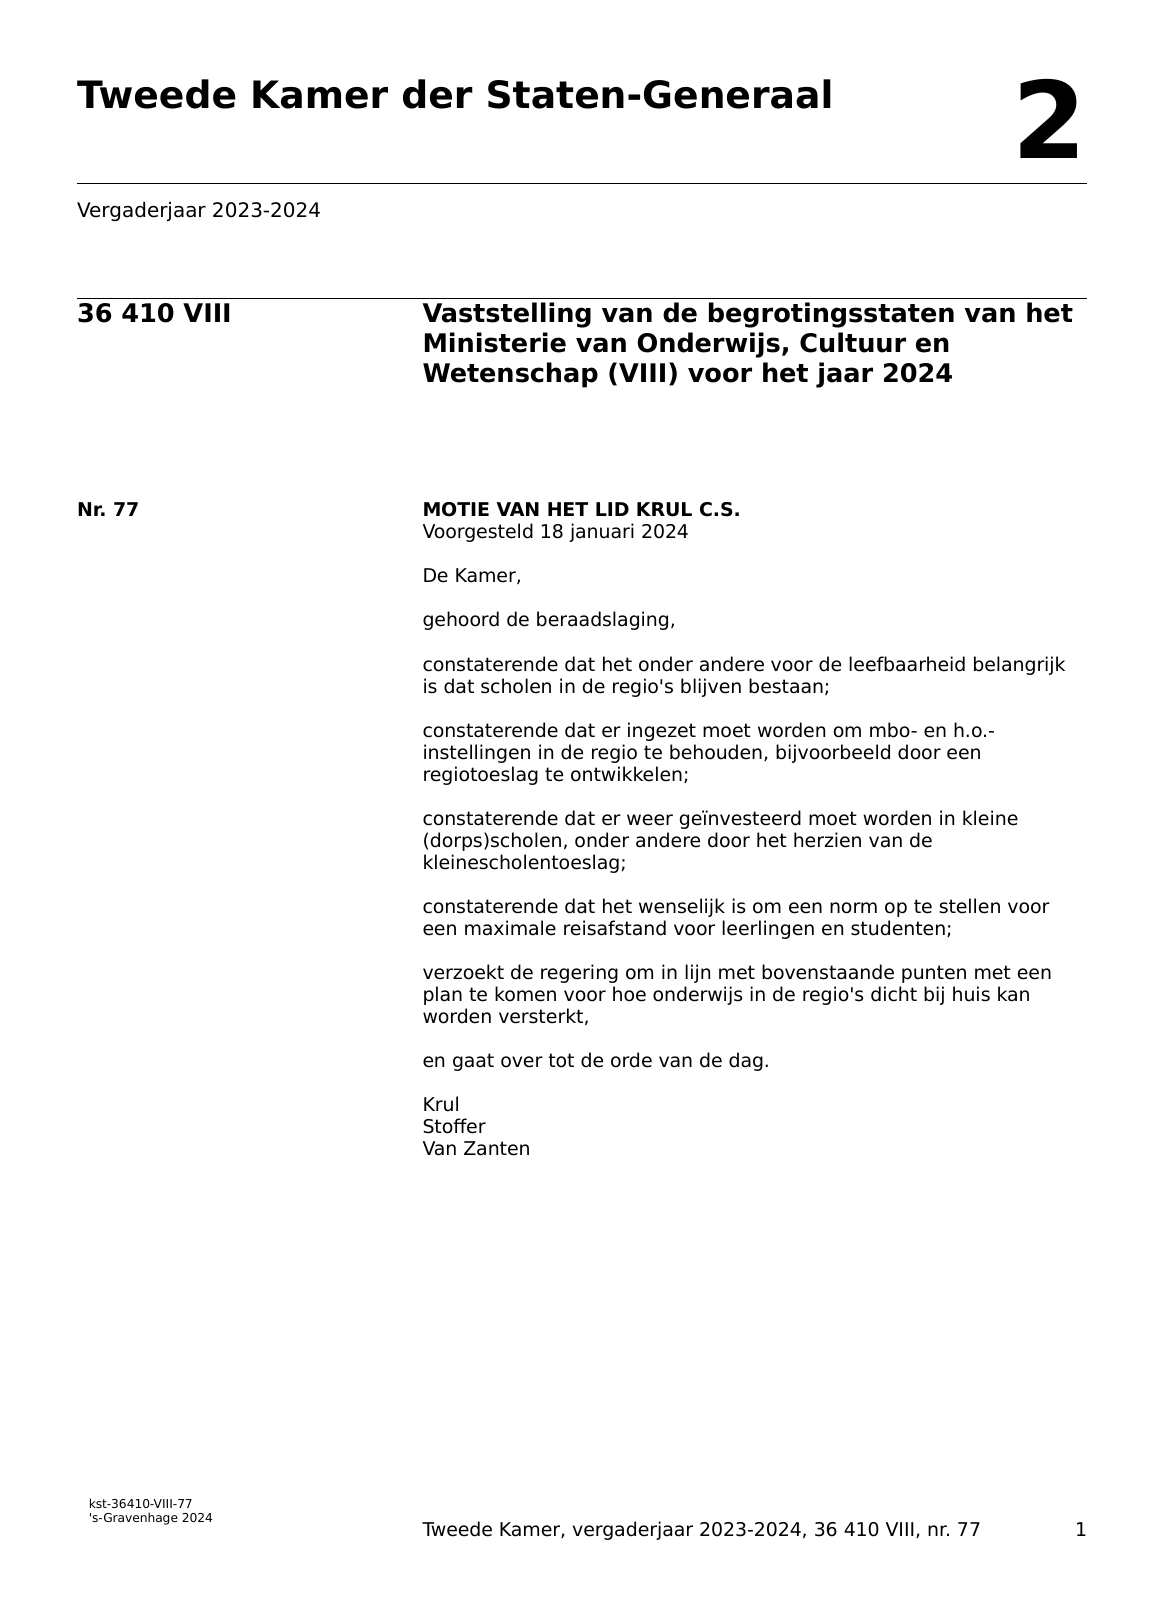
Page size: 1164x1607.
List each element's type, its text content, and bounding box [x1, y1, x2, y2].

table_header 2 [886, 59, 1087, 183]
text verzoekt de regering om in lijn met bovenstaande punten met een plan te komen voor hoe onderwijs in de regio's dicht bij huis kan worden versterkt, [422, 962, 1087, 1028]
text Stoffer [422, 1116, 1087, 1138]
text gehoord de beraadslaging, [422, 609, 1087, 631]
text constaterende dat het wenselijk is om een norm op te stellen voor een maximale reisafstand voor leerlingen en studenten; [422, 896, 1087, 940]
text Van Zanten [422, 1138, 1087, 1160]
text constaterende dat er ingezet moet worden om mbo- en h.o.-instellingen in de regio te behouden, bijvoorbeeld door een regiotoeslag te ontwikkelen; [422, 720, 1087, 786]
text kst-36410-VIII-77 [88, 1497, 323, 1511]
subtitle 36 410 VIII Vaststelling van de begrotingsstaten van het Ministerie van Onderwijs, Cultuur en Wetenschap (VIII) voor het jaar 2024 [77, 299, 1087, 388]
text constaterende dat het onder andere voor de leefbaarheid belangrijk is dat scholen in de regio's blijven bestaan; [422, 653, 1087, 697]
text en gaat over tot de orde van de dag. [422, 1050, 1087, 1072]
table_cell Vergaderjaar 2023-2024 [77, 184, 1087, 298]
text De Kamer, [422, 565, 1087, 587]
table_header Tweede Kamer der Staten-Generaal [77, 59, 886, 183]
text 's-Gravenhage 2024 [88, 1511, 323, 1525]
text constaterende dat er weer geïnvesteerd moet worden in kleine (dorps)scholen, onder andere door het herzien van de kleinescholentoeslag; [422, 808, 1087, 874]
subtitle Nr. 77 MOTIE VAN HET LID KRUL C.S. [77, 499, 1087, 521]
text Krul [422, 1094, 1087, 1116]
text Voorgesteld 18 januari 2024 [422, 521, 1087, 543]
